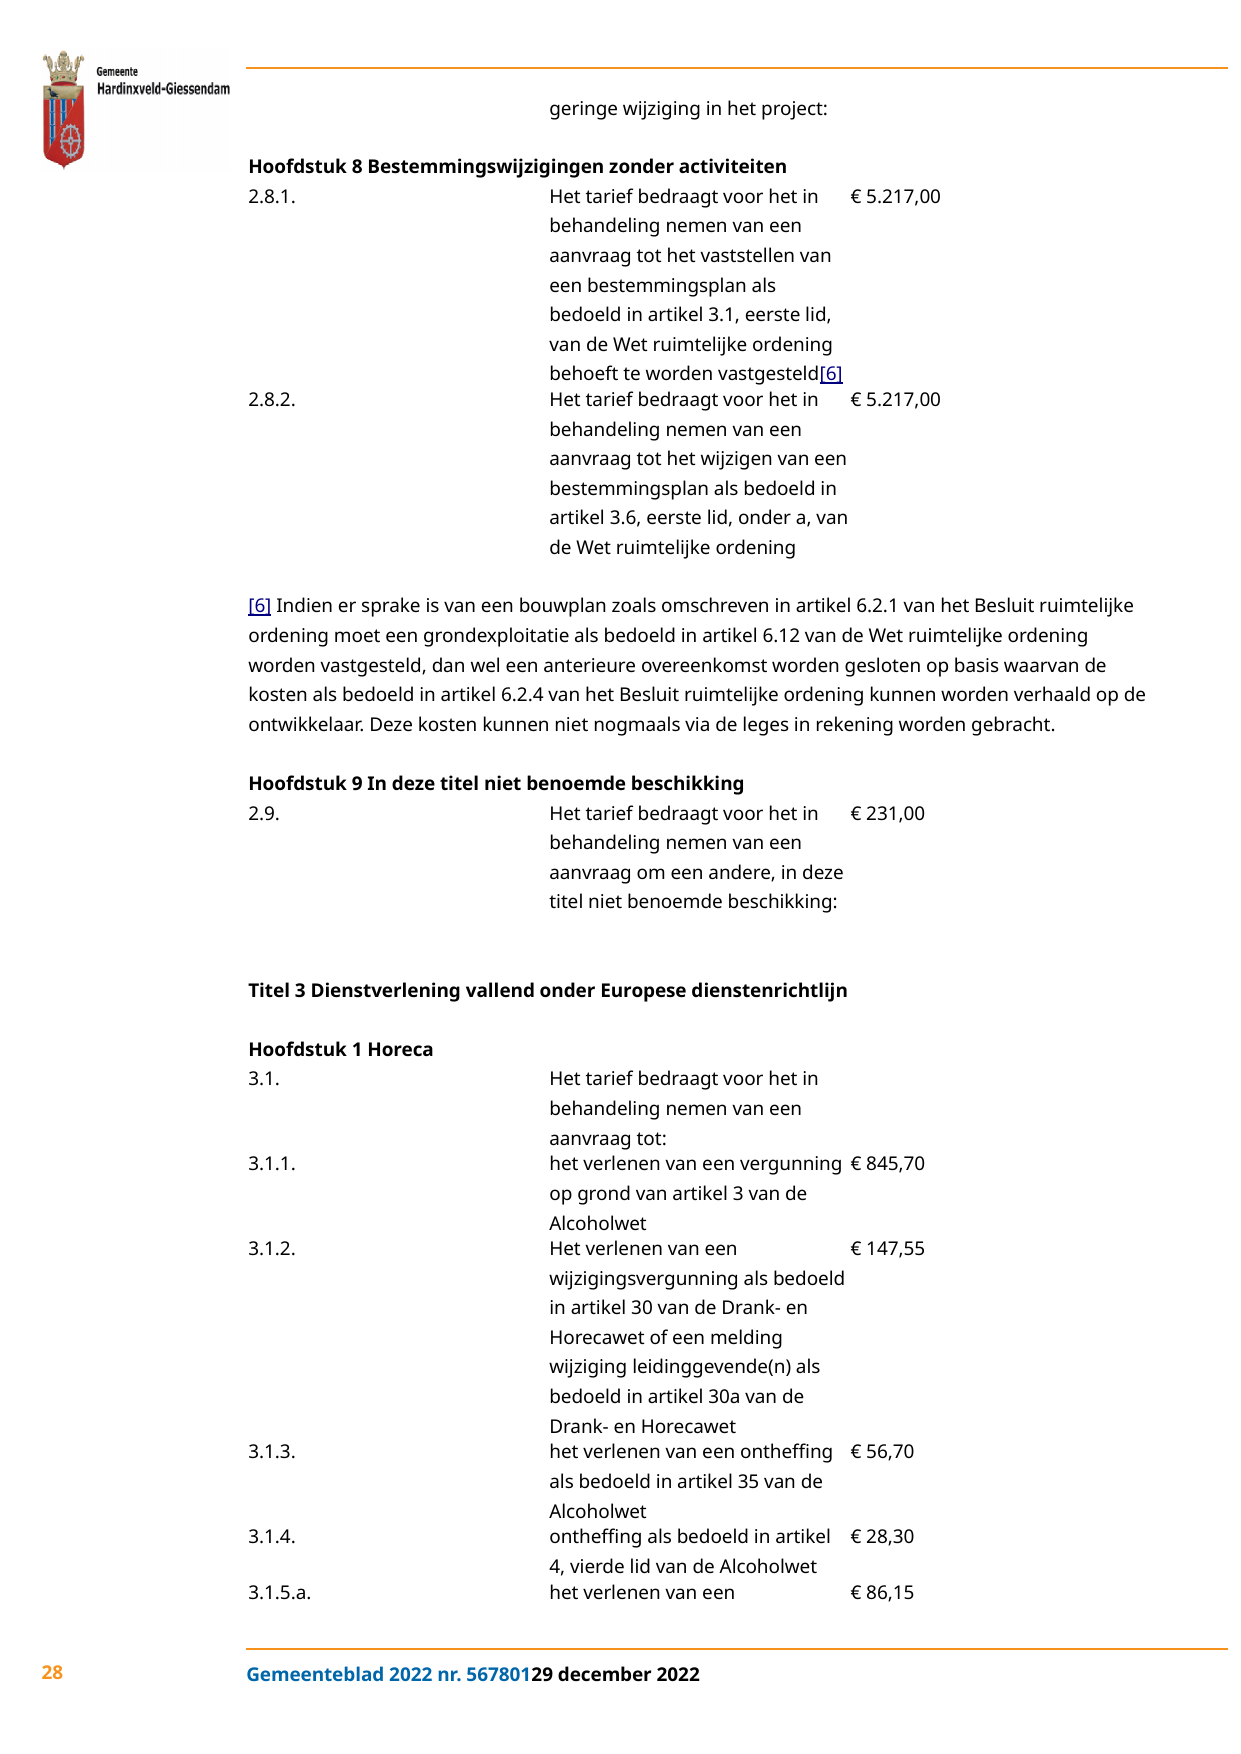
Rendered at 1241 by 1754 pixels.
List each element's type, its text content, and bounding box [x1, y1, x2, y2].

table_cell € 28,30 [850, 1524, 1152, 1579]
text Hoofdstuk 8 Bestemmingswijzigingen zonder activiteiten [248, 153, 1152, 179]
table_cell € 5.217,00 [850, 386, 1152, 560]
table_header [248, 95, 549, 121]
table_cell € 845,70 [850, 1151, 1152, 1235]
table_cell 3.1.1. [248, 1151, 549, 1235]
table_header [850, 1066, 1152, 1151]
table_header [850, 95, 1152, 121]
table_cell € 86,15 [850, 1579, 1152, 1604]
table_header € 231,00 [850, 800, 1152, 914]
table_cell het verlenen van een vergunning op grond van artikel 3 van de Alcoholwet [549, 1151, 850, 1235]
table_cell het verlenen van een [549, 1579, 850, 1604]
picture [41, 47, 231, 172]
table_cell het verlenen van een ontheffing als bedoeld in artikel 35 van de Alcoholwet [549, 1439, 850, 1523]
table_header Het tarief bedraagt voor het in behandeling nemen van een aanvraag om een andere, in deze titel niet benoemde beschikking: [549, 800, 850, 914]
table_cell 3.1.4. [248, 1524, 549, 1579]
table_cell 2.8.2. [248, 386, 549, 560]
text Titel 3 Dienstverlening vallend onder Europese dienstenrichtlijn [248, 977, 1152, 1002]
table_cell 3.1.3. [248, 1439, 549, 1523]
table_cell € 56,70 [850, 1439, 1152, 1523]
text Hoofdstuk 9 In deze titel niet benoemde beschikking [248, 770, 1152, 796]
table_cell Het tarief bedraagt voor het in behandeling nemen van een aanvraag tot het wijzigen van een bestemmingsplan als bedoeld in artikel 3.6, eerste lid, onder a, van de Wet ruimtelijke ordening [549, 386, 850, 560]
table_cell 3.1.2. [248, 1235, 549, 1439]
table_header Het tarief bedraagt voor het in behandeling nemen van een aanvraag tot: [549, 1066, 850, 1151]
table_header 3.1. [248, 1066, 549, 1151]
table_cell 3.1.5.a. [248, 1579, 549, 1604]
table_header Het tarief bedraagt voor het in behandeling nemen van een aanvraag tot het vaststellen van een bestemmingsplan als bedoeld in artikel 3.1, eerste lid, van de Wet ruimtelijke ordening behoeft te worden vastgesteld[6] [549, 183, 850, 386]
table_header 2.9. [248, 800, 549, 914]
table_header geringe wijziging in het project: [549, 95, 850, 121]
table_cell Het verlenen van een wijzigingsvergunning als bedoeld in artikel 30 van de Drank- en Horecawet of een melding wijziging leidinggevende(n) als bedoeld in artikel 30a van de Drank- en Horecawet [549, 1235, 850, 1439]
text [6] Indien er sprake is van een bouwplan zoals omschreven in artikel 6.2.1 van het Besluit ruimtelijke ordening moet een grondexploitatie als bedoeld in artikel 6.12 van de Wet ruimtelijke ordening worden vastgesteld, dan wel een anterieure overeenkomst worden gesloten op basis waarvan de kosten als bedoeld in artikel 6.2.4 van het Besluit ruimtelijke ordening kunnen worden verhaald op de ontwikkelaar. Deze kosten kunnen niet nogmaals via de leges in rekening worden gebracht. [248, 593, 1152, 737]
text Hoofdstuk 1 Horeca [248, 1036, 1152, 1062]
table_header 2.8.1. [248, 183, 549, 386]
table_cell ontheffing als bedoeld in artikel 4, vierde lid van de Alcoholwet [549, 1524, 850, 1579]
table_cell € 147,55 [850, 1235, 1152, 1439]
table_header € 5.217,00 [850, 183, 1152, 386]
